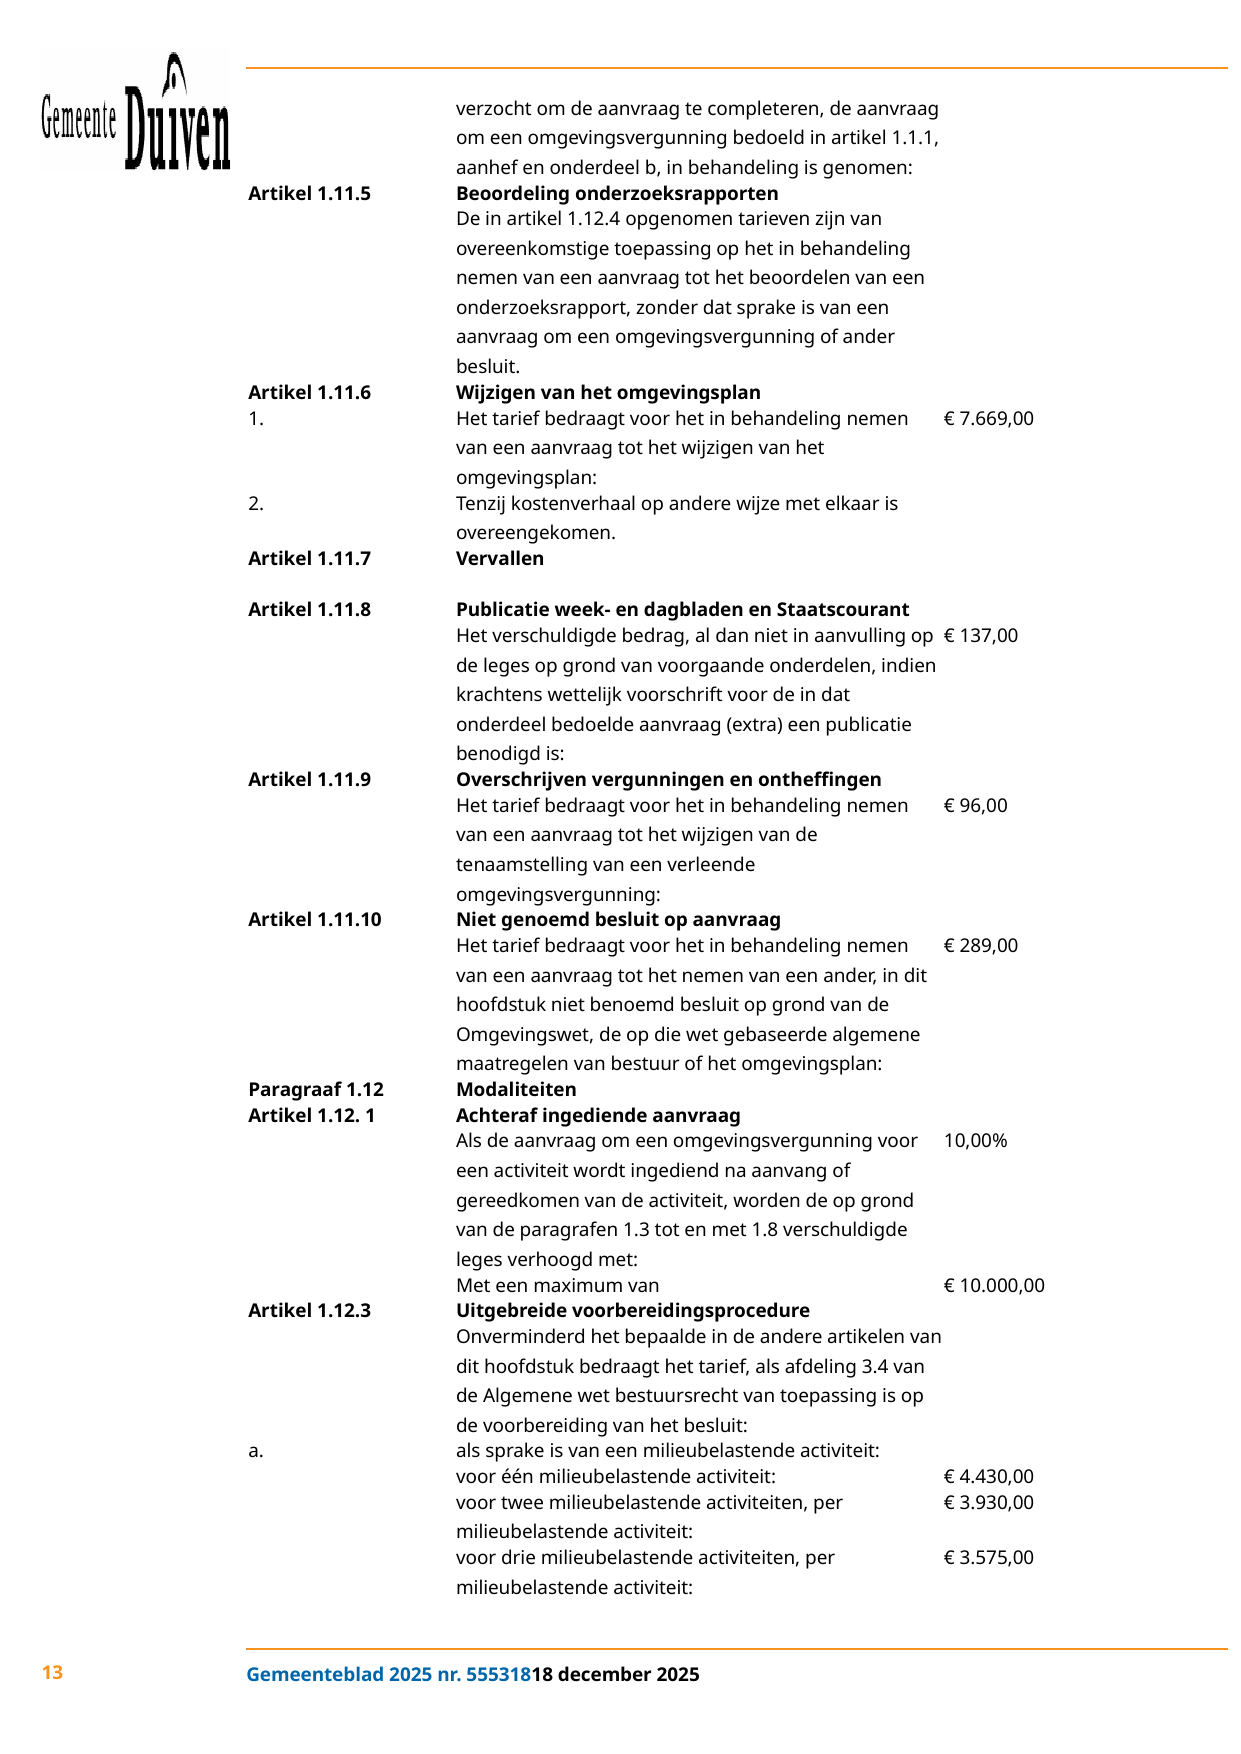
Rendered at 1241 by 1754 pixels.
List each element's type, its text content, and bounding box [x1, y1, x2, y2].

table_cell Onverminderd het bepaalde in de andere artikelen van dit hoofdstuk bedraagt het tarief, als afdeling 3.4 van de Algemene wet bestuursrecht van toepassing is op de voorbereiding van het besluit: [456, 1323, 944, 1438]
table_cell voor drie milieubelastende activiteiten, per milieubelastende activiteit: [456, 1545, 944, 1600]
table_cell [944, 1438, 1152, 1463]
table_cell Achteraf ingediende aanvraag [456, 1102, 944, 1128]
table_cell Paragraaf 1.12 [248, 1076, 456, 1102]
table_cell € 4.430,00 [944, 1464, 1152, 1489]
table_cell a. [248, 1438, 456, 1463]
table_cell 2. [248, 490, 456, 545]
table_cell Niet genoemd besluit op aanvraag [456, 906, 944, 932]
table_cell [944, 766, 1152, 792]
table_cell [944, 1323, 1152, 1438]
table_cell Overschrijven vergunningen en ontheffingen [456, 766, 944, 792]
table_cell [944, 1076, 1152, 1102]
table_cell Artikel 1.11.9 [248, 766, 456, 792]
table_cell € 10.000,00 [944, 1272, 1152, 1297]
table_cell [944, 545, 1152, 571]
table_cell Artikel 1.11.7 [248, 545, 456, 571]
table_cell [248, 792, 456, 906]
table_cell [248, 95, 456, 180]
table_cell [944, 596, 1152, 622]
table_cell [944, 95, 1152, 180]
table_cell Artikel 1.12. 1 [248, 1102, 456, 1128]
table_cell [248, 1464, 456, 1489]
table_cell Met een maximum van [456, 1272, 944, 1297]
table_cell [248, 622, 456, 766]
table_cell € 96,00 [944, 792, 1152, 906]
table_cell Het tarief bedraagt voor het in behandeling nemen van een aanvraag tot het wijzigen van de tenaamstelling van een verleende omgevingsvergunning: [456, 792, 944, 906]
table_cell [248, 205, 456, 379]
table_cell Modaliteiten [456, 1076, 944, 1102]
table_cell [944, 490, 1152, 545]
table_cell [944, 1102, 1152, 1128]
table_cell € 3.930,00 [944, 1489, 1152, 1544]
table_cell [248, 1323, 456, 1438]
table_cell verzocht om de aanvraag te completeren, de aanvraag om een omgevingsvergunning bedoeld in artikel 1.1.1, aanhef en onderdeel b, in behandeling is genomen: [456, 95, 944, 180]
table_cell € 137,00 [944, 622, 1152, 766]
table_cell Het verschuldigde bedrag, al dan niet in aanvulling op de leges op grond van voorgaande onderdelen, indien krachtens wettelijk voorschrift voor de in dat onderdeel bedoelde aanvraag (extra) een publicatie benodigd is: [456, 622, 944, 766]
table_cell [944, 205, 1152, 379]
table_cell [248, 1489, 456, 1544]
table_cell Artikel 1.11.10 [248, 906, 456, 932]
table_cell Het tarief bedraagt voor het in behandeling nemen van een aanvraag tot het wijzigen van het omgevingsplan: [456, 405, 944, 490]
table_cell Uitgebreide voorbereidingsprocedure [456, 1298, 944, 1323]
table_cell [944, 1298, 1152, 1323]
table_cell € 289,00 [944, 932, 1152, 1076]
table_cell Het tarief bedraagt voor het in behandeling nemen van een aanvraag tot het nemen van een ander, in dit hoofdstuk niet benoemd besluit op grond van de Omgevingswet, de op die wet gebaseerde algemene maatregelen van bestuur of het omgevingsplan: [456, 932, 944, 1076]
table_cell [944, 906, 1152, 932]
table_cell [248, 1128, 456, 1272]
table_cell Wijzigen van het omgevingsplan [456, 379, 944, 405]
table_cell 10,00% [944, 1128, 1152, 1272]
table_cell 1. [248, 405, 456, 490]
table_cell Artikel 1.12.3 [248, 1298, 456, 1323]
table_cell Beoordeling onderzoeksrapporten [456, 180, 944, 205]
table_cell [248, 1272, 456, 1297]
table_cell [944, 180, 1152, 205]
table_cell [248, 571, 456, 596]
table_cell Vervallen [456, 545, 944, 571]
table_cell als sprake is van een milieubelastende activiteit: [456, 1438, 944, 1463]
table_cell [944, 379, 1152, 405]
table_cell Artikel 1.11.5 [248, 180, 456, 205]
table_cell [248, 932, 456, 1076]
table_cell Publicatie week- en dagbladen en Staatscourant [456, 596, 944, 622]
picture [41, 47, 231, 172]
table_cell [248, 1545, 456, 1600]
table_cell Artikel 1.11.8 [248, 596, 456, 622]
table_cell [456, 571, 944, 596]
table_cell Artikel 1.11.6 [248, 379, 456, 405]
table_cell [944, 571, 1152, 596]
table_cell voor twee milieubelastende activiteiten, per milieubelastende activiteit: [456, 1489, 944, 1544]
table_cell Als de aanvraag om een omgevingsvergunning voor een activiteit wordt ingediend na aanvang of gereedkomen van de activiteit, worden de op grond van de paragrafen 1.3 tot en met 1.8 verschuldigde leges verhoogd met: [456, 1128, 944, 1272]
table_cell voor één milieubelastende activiteit: [456, 1464, 944, 1489]
table_cell De in artikel 1.12.4 opgenomen tarieven zijn van overeenkomstige toepassing op het in behandeling nemen van een aanvraag tot het beoordelen van een onderzoeksrapport, zonder dat sprake is van een aanvraag om een omgevingsvergunning of ander besluit. [456, 205, 944, 379]
table_cell Tenzij kostenverhaal op andere wijze met elkaar is overeengekomen. [456, 490, 944, 545]
table_cell € 3.575,00 [944, 1545, 1152, 1600]
table_cell € 7.669,00 [944, 405, 1152, 490]
